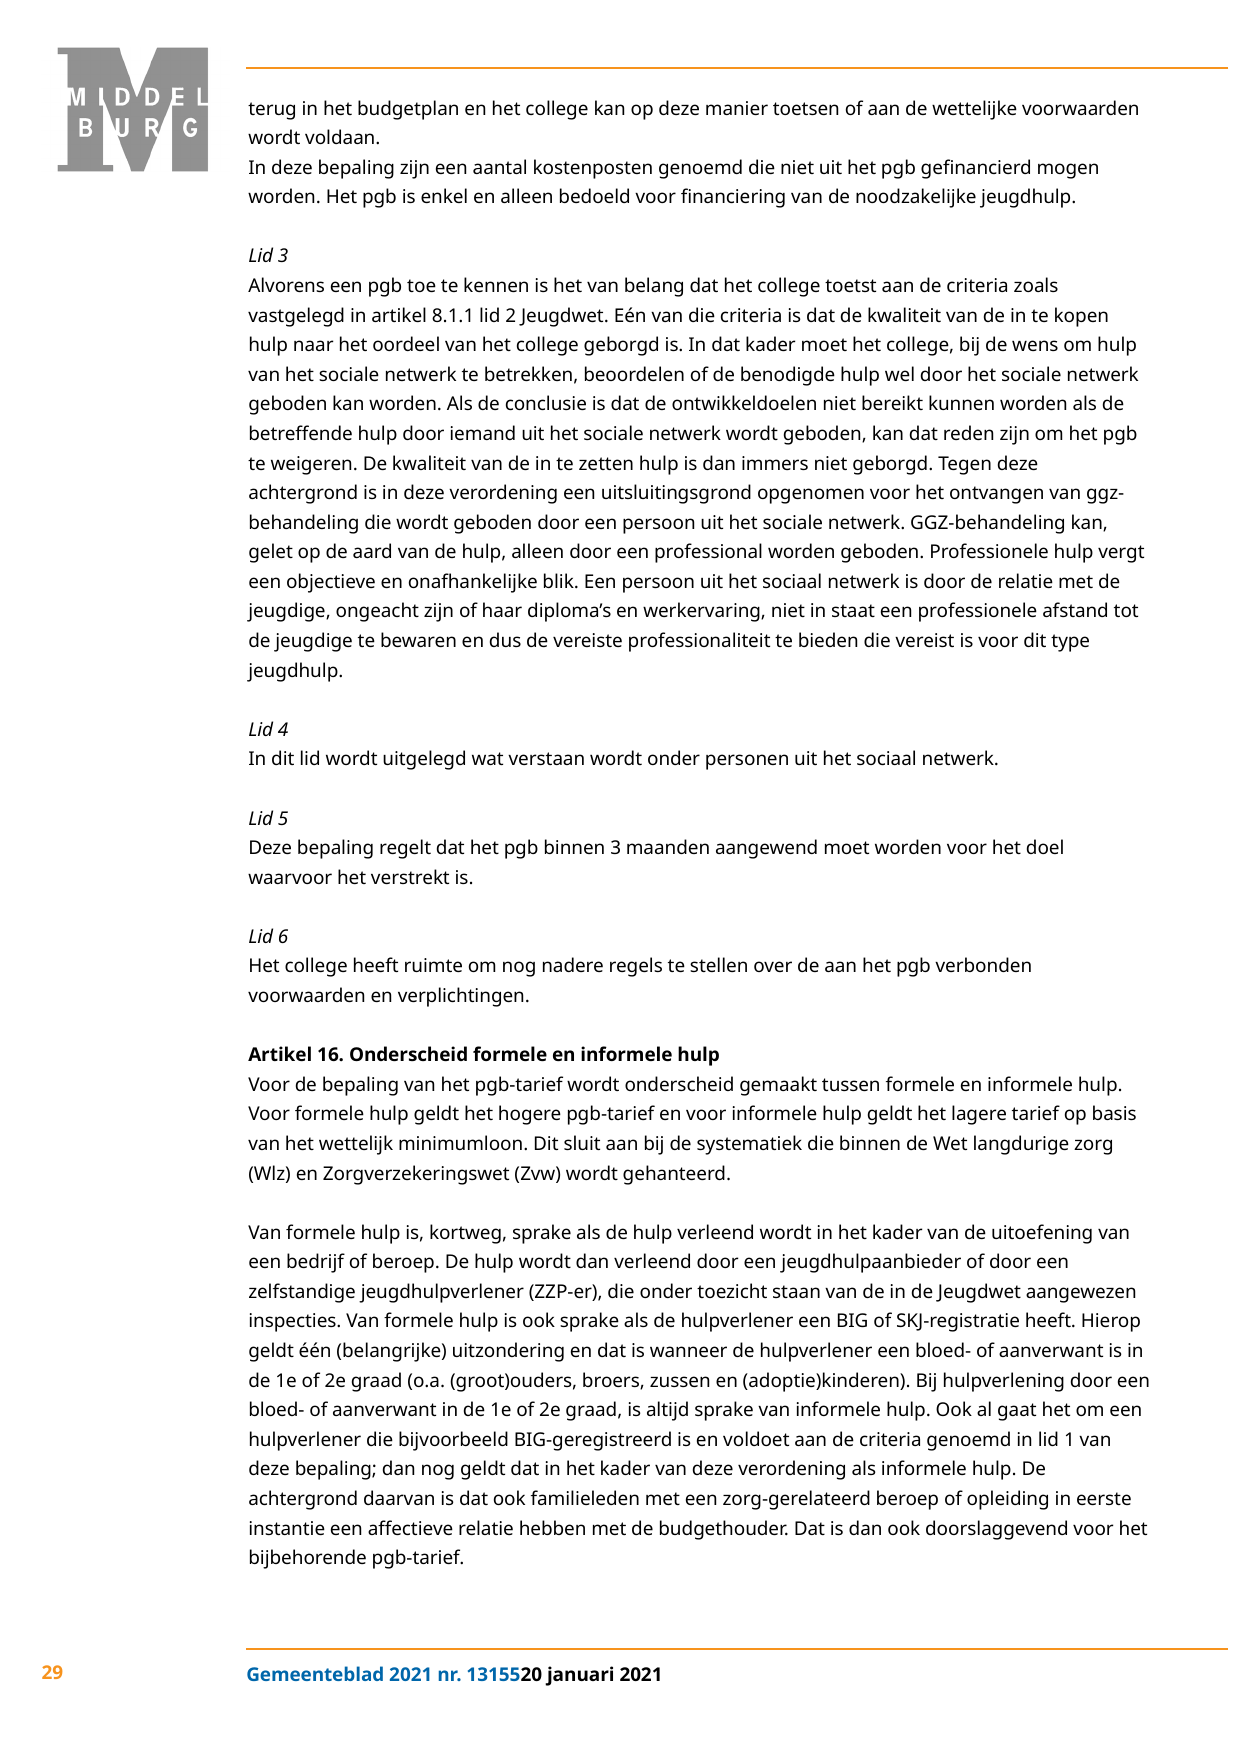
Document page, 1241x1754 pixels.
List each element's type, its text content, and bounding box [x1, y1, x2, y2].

text In dit lid wordt uitgelegd wat verstaan wordt onder personen uit het sociaal netwerk. [248, 746, 1152, 771]
text Lid 4 [248, 716, 1152, 742]
text Deze bepaling regelt dat het pgb binnen 3 maanden aangewend moet worden voor het doel waarvoor het verstrekt is. [248, 834, 1152, 890]
text Lid 5 [248, 805, 1152, 831]
text In deze bepaling zijn een aantal kostenposten genoemd die niet uit het pgb gefinancierd mogen worden. Het pgb is enkel en alleen bedoeld voor financiering van de noodzakelijke jeugdhulp. [248, 154, 1152, 209]
text Artikel 16. Onderscheid formele en informele hulp [248, 1041, 1152, 1067]
text Lid 3 [248, 243, 1152, 268]
text Van formele hulp is, kortweg, sprake als de hulp verleend wordt in het kader van de uitoefening van een bedrijf of beroep. De hulp wordt dan verleend door een jeugdhulpaanbieder of door een zelfstandige jeugdhulpverlener (ZZP-er), die onder toezicht staan van de in de Jeugdwet aangewezen inspecties. Van formele hulp is ook sprake als de hulpverlener een BIG of SKJ-registratie heeft. Hierop geldt één (belangrijke) uitzondering en dat is wanneer de hulpverlener een bloed- of aanverwant is in de 1e of 2e graad (o.a. (groot)ouders, broers, zussen en (adoptie)kinderen). Bij hulpverlening door een bloed- of aanverwant in de 1e of 2e graad, is altijd sprake van informele hulp. Ook al gaat het om een hulpverlener die bijvoorbeeld BIG-geregistreerd is en voldoet aan de criteria genoemd in lid 1 van deze bepaling; dan nog geldt dat in het kader van deze verordening als informele hulp. De achtergrond daarvan is dat ook familieleden met een zorg-gerelateerd beroep of opleiding in eerste instantie een affectieve relatie hebben met de budgethouder. Dat is dan ook doorslaggevend voor het bijbehorende pgb-tarief. [248, 1219, 1152, 1570]
text Alvorens een pgb toe te kennen is het van belang dat het college toetst aan de criteria zoals vastgelegd in artikel 8.1.1 lid 2 Jeugdwet. Eén van die criteria is dat de kwaliteit van de in te kopen hulp naar het oordeel van het college geborgd is. In dat kader moet het college, bij de wens om hulp van het sociale netwerk te betrekken, beoordelen of de benodigde hulp wel door het sociale netwerk geboden kan worden. Als de conclusie is dat de ontwikkeldoelen niet bereikt kunnen worden als de betreffende hulp door iemand uit het sociale netwerk wordt geboden, kan dat reden zijn om het pgb te weigeren. De kwaliteit van de in te zetten hulp is dan immers niet geborgd. Tegen deze achtergrond is in deze verordening een uitsluitingsgrond opgenomen voor het ontvangen van ggz-behandeling die wordt geboden door een persoon uit het sociale netwerk. GGZ-behandeling kan, gelet op de aard van de hulp, alleen door een professional worden geboden. Professionele hulp vergt een objectieve en onafhankelijke blik. Een persoon uit het sociaal netwerk is door de relatie met de jeugdige, ongeacht zijn of haar diploma’s en werkervaring, niet in staat een professionele afstand tot de jeugdige te bewaren en dus de vereiste professionaliteit te bieden die vereist is voor dit type jeugdhulp. [248, 272, 1152, 683]
text Voor de bepaling van het pgb-tarief wordt onderscheid gemaakt tussen formele en informele hulp. Voor formele hulp geldt het hogere pgb-tarief en voor informele hulp geldt het lagere tarief op basis van het wettelijk minimumloon. Dit sluit aan bij de systematiek die binnen de Wet langdurige zorg (Wlz) en Zorgverzekeringswet (Zvw) wordt gehanteerd. [248, 1071, 1152, 1186]
text Het college heeft ruimte om nog nadere regels te stellen over de aan het pgb verbonden voorwaarden en verplichtingen. [248, 953, 1152, 1008]
text terug in het budgetplan en het college kan op deze manier toetsen of aan de wettelijke voorwaarden wordt voldaan. [248, 95, 1152, 150]
text Lid 6 [248, 923, 1152, 949]
picture [41, 47, 231, 172]
